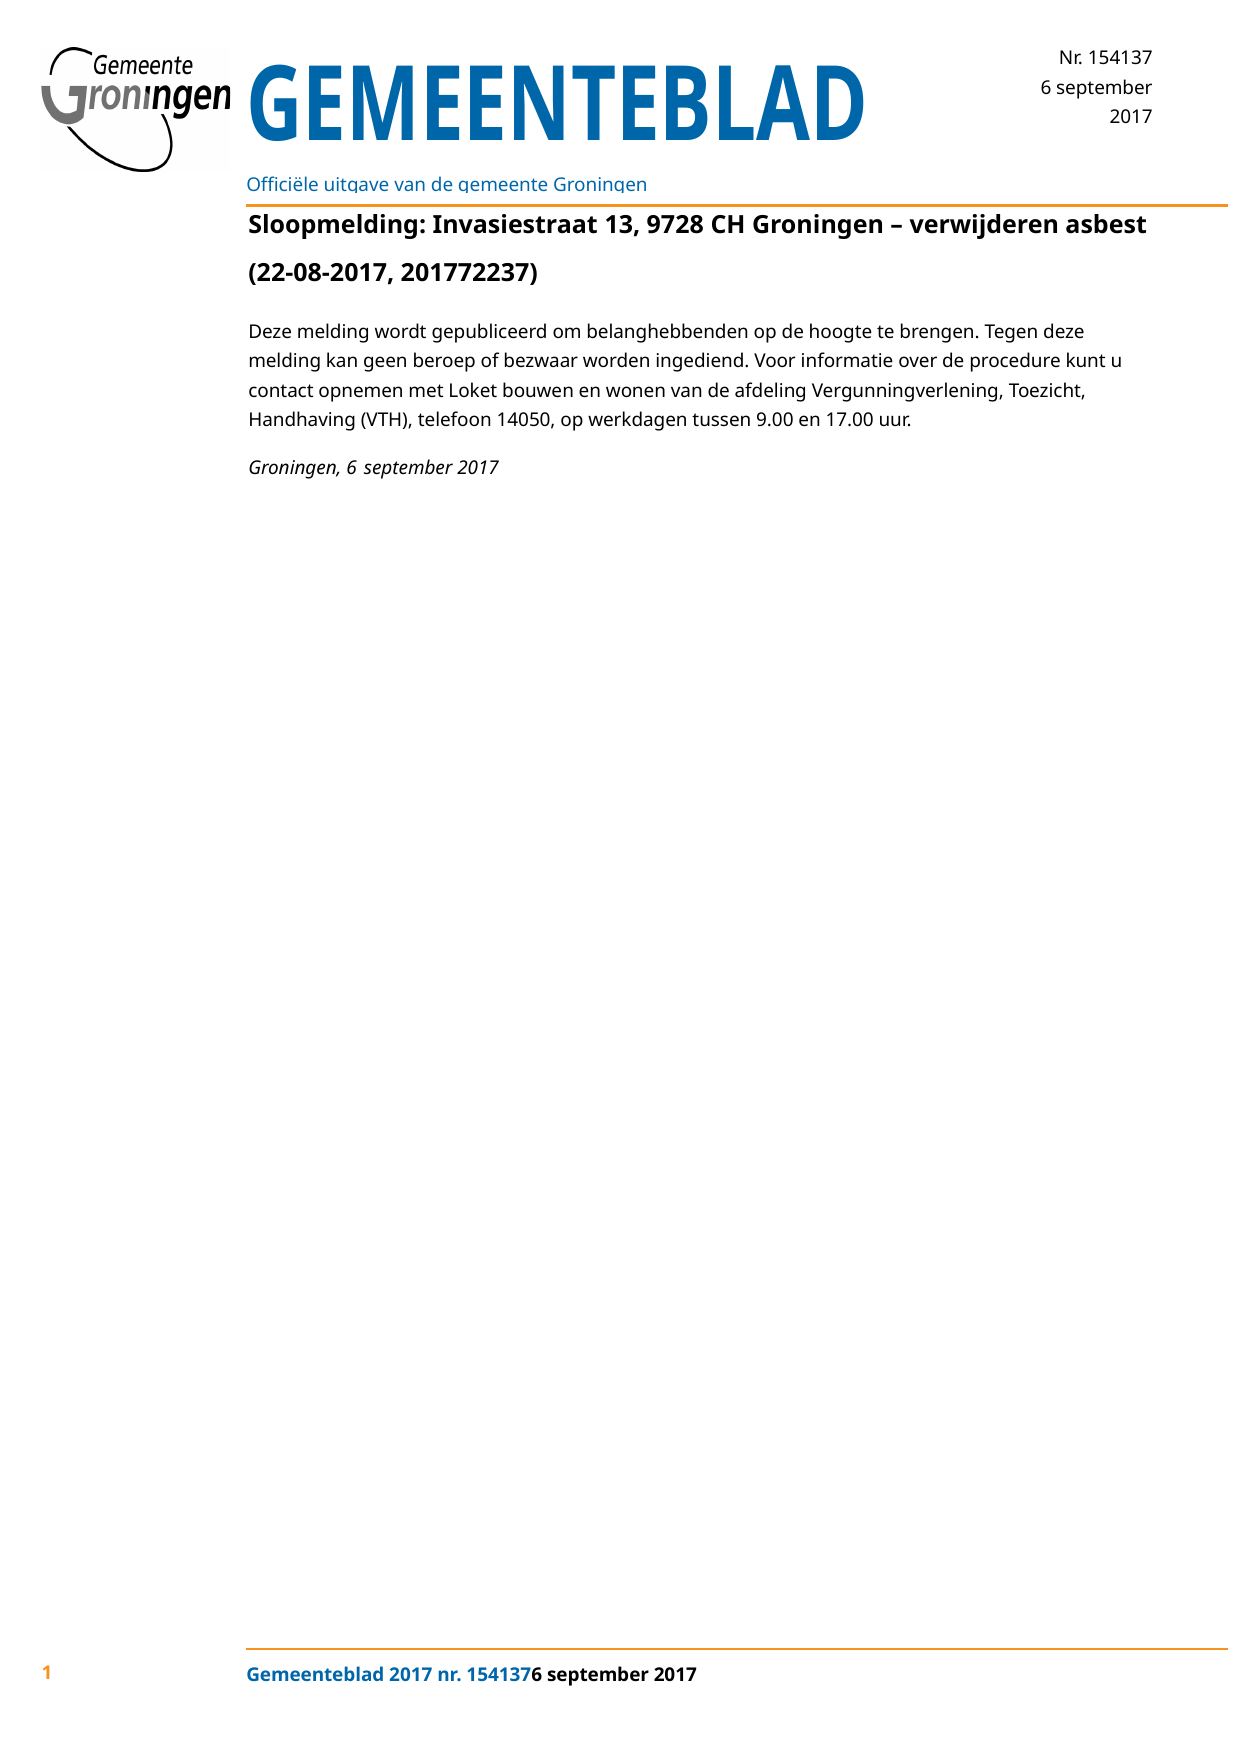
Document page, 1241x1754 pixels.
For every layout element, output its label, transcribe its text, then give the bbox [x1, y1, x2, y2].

text Sloopmelding: Invasiestraat 13, 9728 CH Groningen – verwijderen asbest (22-08-2017, 201772237) [248, 207, 1152, 288]
text Deze melding wordt gepubliceerd om belanghebbenden op de hoogte te brengen. Tegen deze melding kan geen beroep of bezwaar worden ingediend. Voor informatie over de procedure kunt u contact opnemen met Loket bouwen en wonen van de afdeling Vergunningverlening, Toezicht, Handhaving (VTH), telefoon 14050, op werkdagen tussen 9.00 en 17.00 uur. [248, 318, 1152, 432]
text Groningen, 6 september 2017 [248, 454, 1152, 480]
picture [41, 47, 231, 172]
